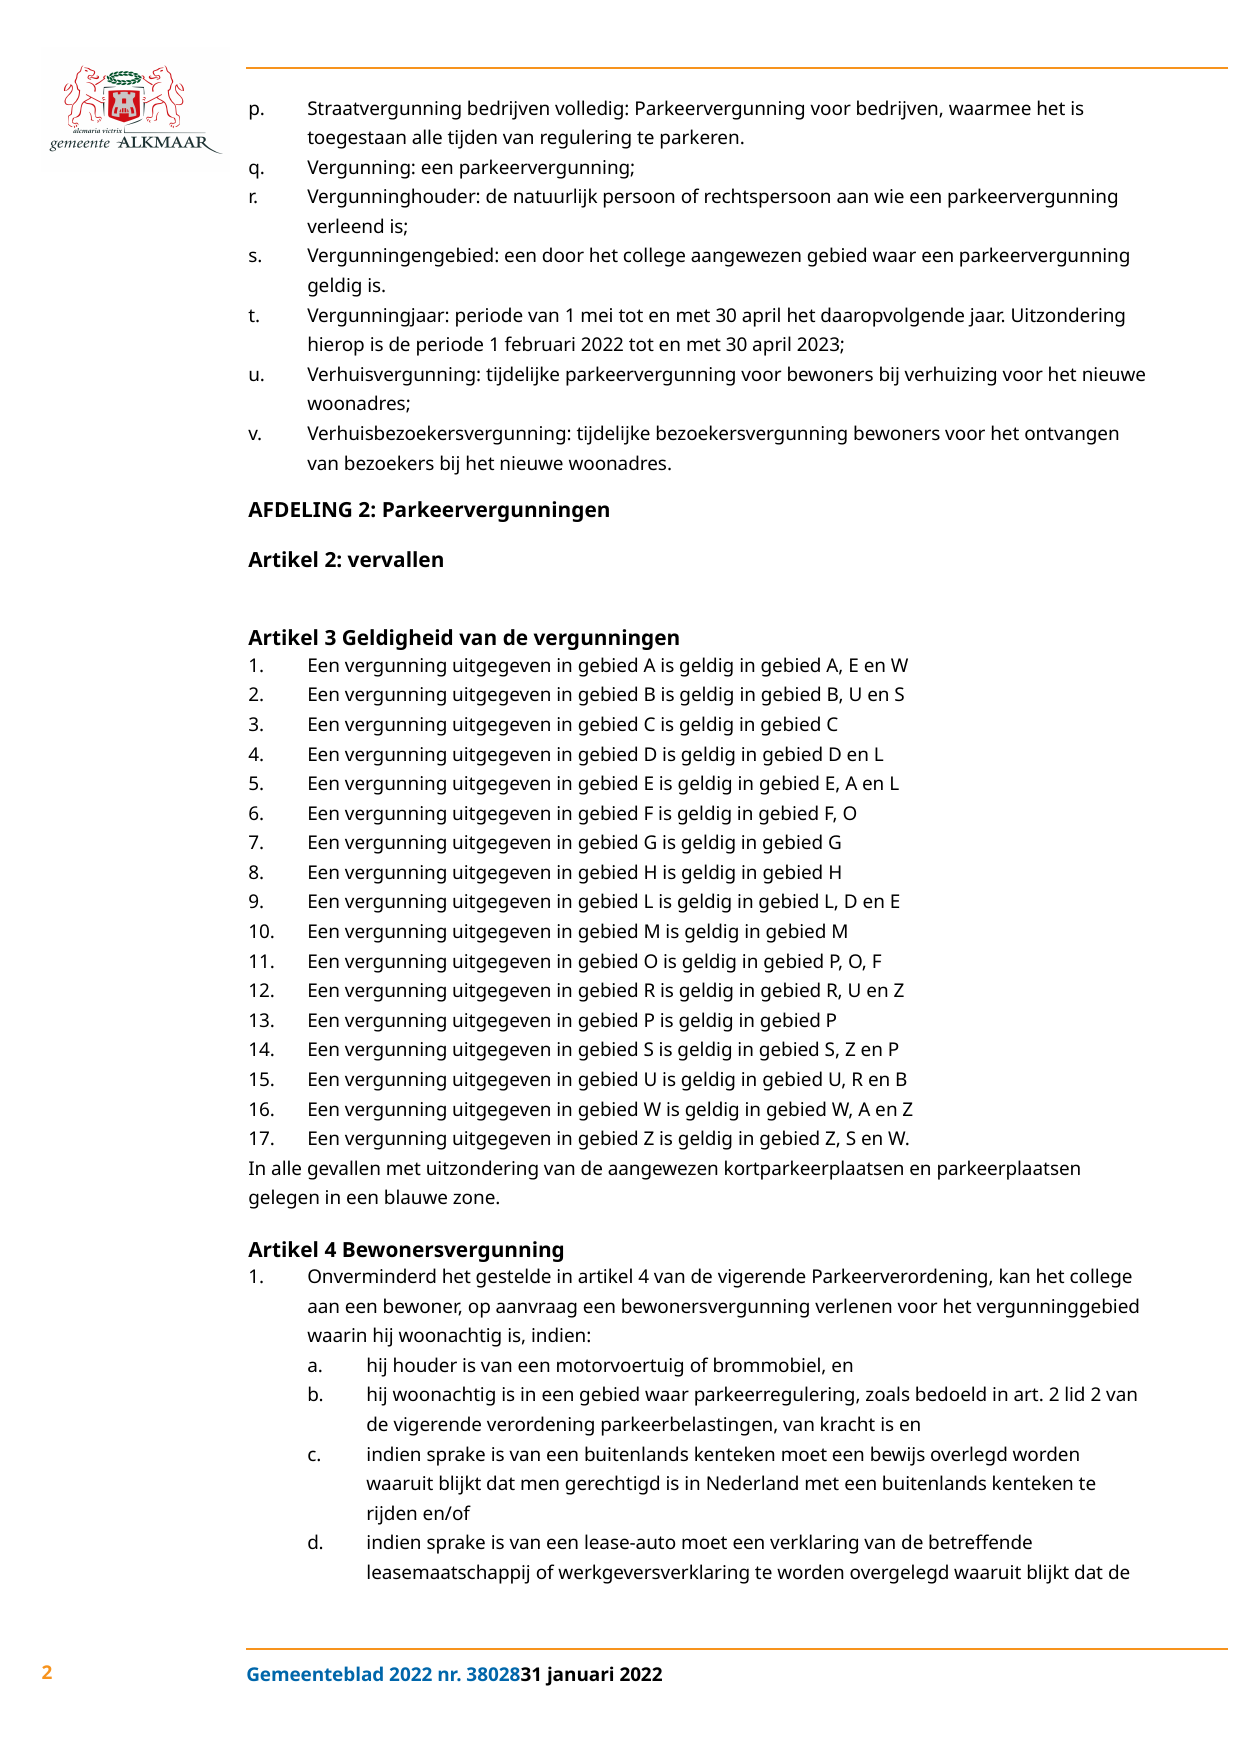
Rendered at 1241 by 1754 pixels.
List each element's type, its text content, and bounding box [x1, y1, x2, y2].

list Een vergunning uitgegeven in gebied M is geldig in gebied M [248, 918, 1152, 944]
list indien sprake is van een lease-auto moet een verklaring van de betreffende leasemaatschappij of werkgeversverklaring te worden overgelegd waaruit blijkt dat de [307, 1529, 1152, 1585]
list Een vergunning uitgegeven in gebied R is geldig in gebied R, U en Z [248, 977, 1152, 1003]
list indien sprake is van een buitenlands kenteken moet een bewijs overlegd worden waaruit blijkt dat men gerechtigd is in Nederland met een buitenlands kenteken te rijden en/of [307, 1441, 1152, 1526]
list Een vergunning uitgegeven in gebied C is geldig in gebied C [248, 711, 1152, 737]
list Vergunningengebied: een door het college aangewezen gebied waar een parkeervergunning geldig is. [248, 243, 1152, 298]
list Een vergunning uitgegeven in gebied L is geldig in gebied L, D en E [248, 889, 1152, 914]
list Onverminderd het gestelde in artikel 4 van de vigerende Parkeerverordening, kan het college aan een bewoner, op aanvraag een bewonersvergunning verlenen voor het vergunninggebied waarin hij woonachtig is, indien: [248, 1263, 1152, 1348]
list Een vergunning uitgegeven in gebied U is geldig in gebied U, R en B [248, 1066, 1152, 1092]
list Een vergunning uitgegeven in gebied H is geldig in gebied H [248, 859, 1152, 885]
list Vergunning: een parkeervergunning; [248, 154, 1152, 180]
list Een vergunning uitgegeven in gebied W is geldig in gebied W, A en Z [248, 1096, 1152, 1121]
list hij houder is van een motorvoertuig of brommobiel, en [307, 1352, 1152, 1378]
list Straatvergunning bedrijven volledig: Parkeervergunning voor bedrijven, waarmee het is toegestaan alle tijden van regulering te parkeren. [248, 95, 1152, 150]
list Een vergunning uitgegeven in gebied E is geldig in gebied E, A en L [248, 770, 1152, 796]
text Artikel 4 Bewonersvergunning [248, 1235, 1152, 1263]
list Een vergunning uitgegeven in gebied G is geldig in gebied G [248, 829, 1152, 855]
text Artikel 3 Geldigheid van de vergunningen [248, 623, 1152, 652]
list Een vergunning uitgegeven in gebied P is geldig in gebied P [248, 1007, 1152, 1033]
list Een vergunning uitgegeven in gebied B is geldig in gebied B, U en S [248, 682, 1152, 707]
list Een vergunning uitgegeven in gebied S is geldig in gebied S, Z en P [248, 1037, 1152, 1062]
list Een vergunning uitgegeven in gebied D is geldig in gebied D en L [248, 741, 1152, 766]
list Een vergunning uitgegeven in gebied Z is geldig in gebied Z, S en W. [248, 1125, 1152, 1151]
text In alle gevallen met uitzondering van de aangewezen kortparkeerplaatsen en parkeerplaatsen gelegen in een blauwe zone. [248, 1155, 1152, 1210]
list Verhuisbezoekersvergunning: tijdelijke bezoekersvergunning bewoners voor het ontvangen van bezoekers bij het nieuwe woonadres. [248, 420, 1152, 476]
list Vergunninghouder: de natuurlijk persoon of rechtspersoon aan wie een parkeervergunning verleend is; [248, 183, 1152, 239]
list hij woonachtig is in een gebied waar parkeerregulering, zoals bedoeld in art. 2 lid 2 van de vigerende verordening parkeerbelastingen, van kracht is en [307, 1382, 1152, 1437]
text AFDELING 2: Parkeervergunningen [248, 495, 1152, 524]
picture [41, 47, 231, 172]
list Vergunningjaar: periode van 1 mei tot en met 30 april het daaropvolgende jaar. Uitzondering hierop is de periode 1 februari 2022 tot en met 30 april 2023; [248, 302, 1152, 357]
text Artikel 2: vervallen [248, 545, 1152, 573]
list Een vergunning uitgegeven in gebied F is geldig in gebied F, O [248, 800, 1152, 826]
list Een vergunning uitgegeven in gebied A is geldig in gebied A, E en W [248, 652, 1152, 678]
list Een vergunning uitgegeven in gebied O is geldig in gebied P, O, F [248, 948, 1152, 973]
list Verhuisvergunning: tijdelijke parkeervergunning voor bewoners bij verhuizing voor het nieuwe woonadres; [248, 361, 1152, 416]
